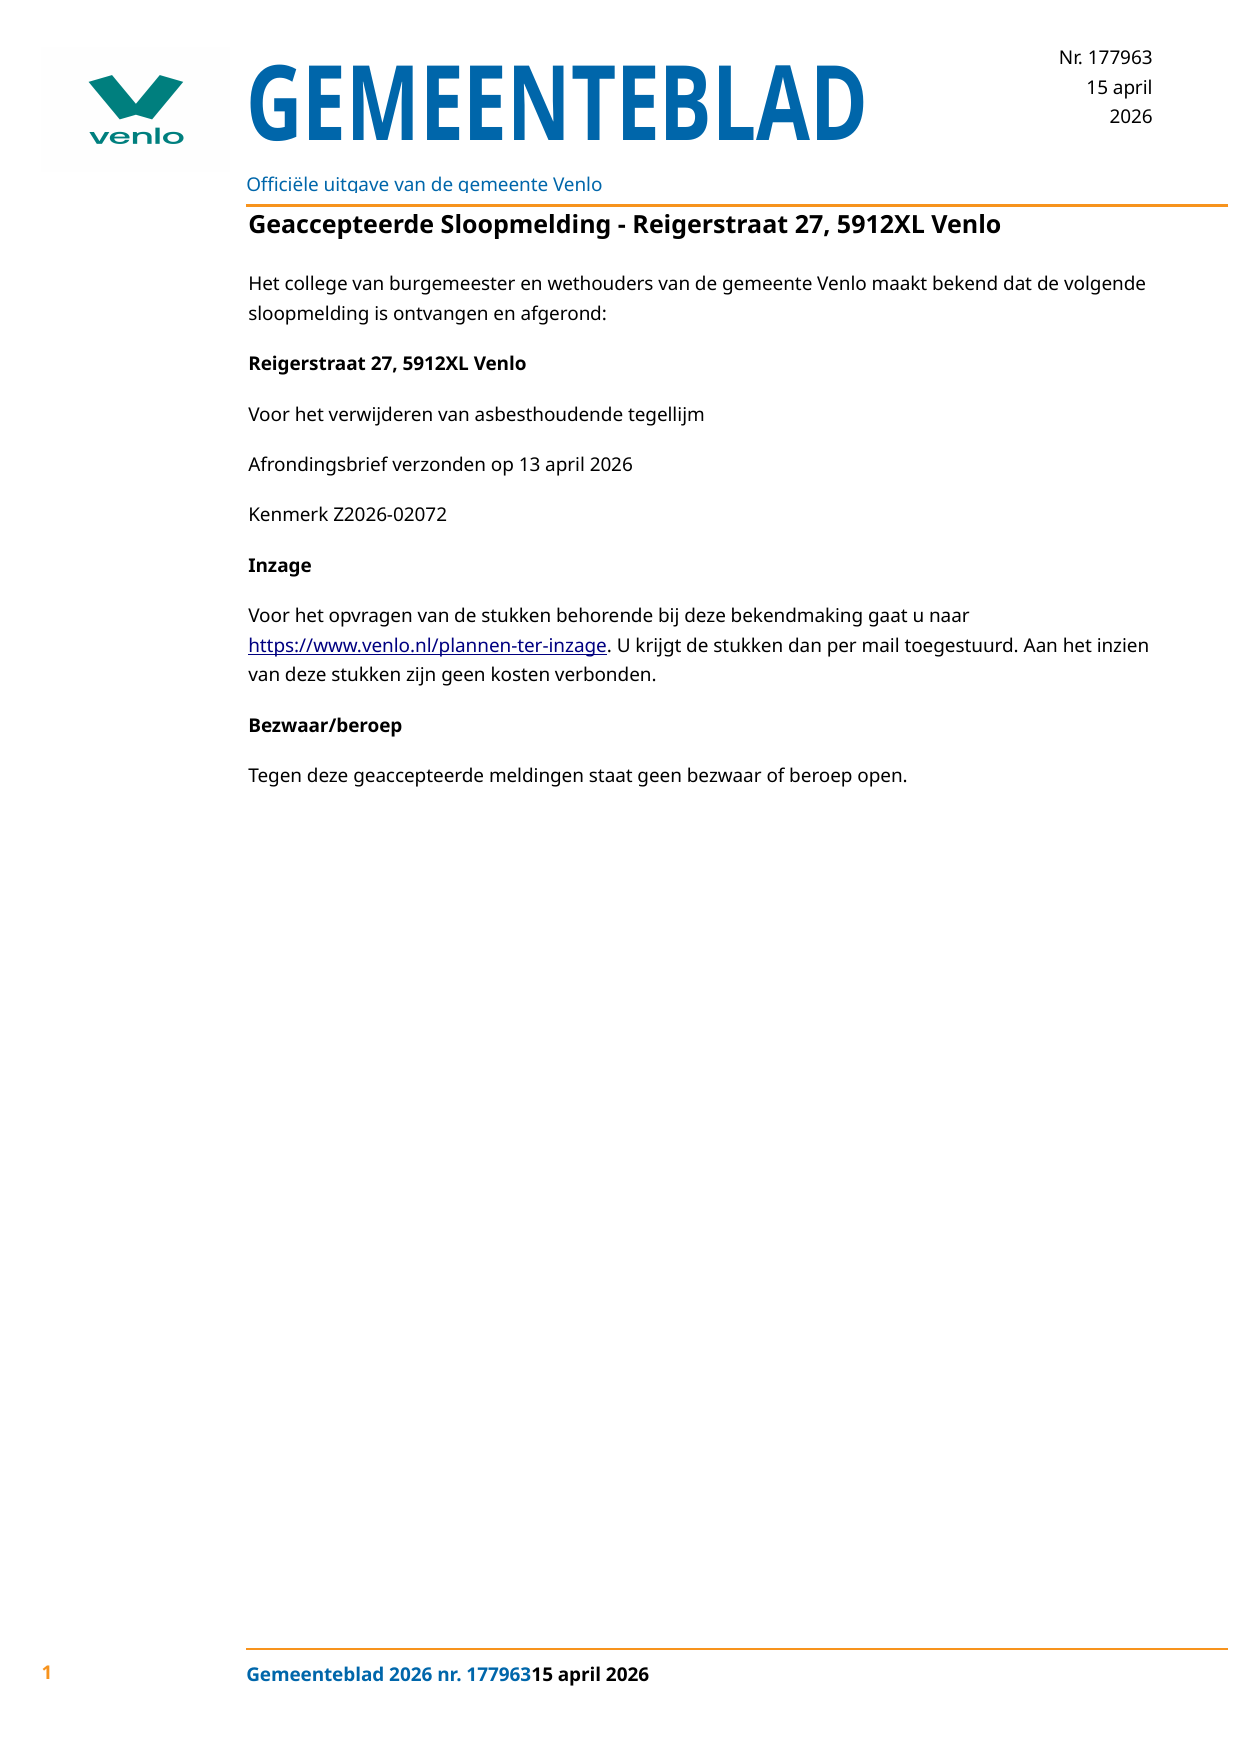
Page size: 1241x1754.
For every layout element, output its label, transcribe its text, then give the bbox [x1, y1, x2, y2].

text Voor het verwijderen van asbesthoudende tegellijm [248, 401, 1152, 426]
text Bezwaar/beroep [248, 712, 1152, 738]
text Voor het opvragen van de stukken behorende bij deze bekendmaking gaat u naar https://www.venlo.nl/plannen-ter-inzage. U krijgt de stukken dan per mail toegestuurd. Aan het inzien van deze stukken zijn geen kosten verbonden. [248, 602, 1152, 687]
text Geaccepteerde Sloopmelding - Reigerstraat 27, 5912XL Venlo [248, 207, 1152, 241]
picture [41, 47, 231, 172]
text Kenmerk Z2026-02072 [248, 502, 1152, 527]
text Inzage [248, 552, 1152, 578]
text Het college van burgemeester en wethouders van de gemeente Venlo maakt bekend dat de volgende sloopmelding is ontvangen en afgerond: [248, 270, 1152, 326]
text Afrondingsbrief verzonden op 13 april 2026 [248, 451, 1152, 477]
text Reigerstraat 27, 5912XL Venlo [248, 350, 1152, 376]
text Tegen deze geaccepteerde meldingen staat geen bezwaar of beroep open. [248, 762, 1152, 788]
